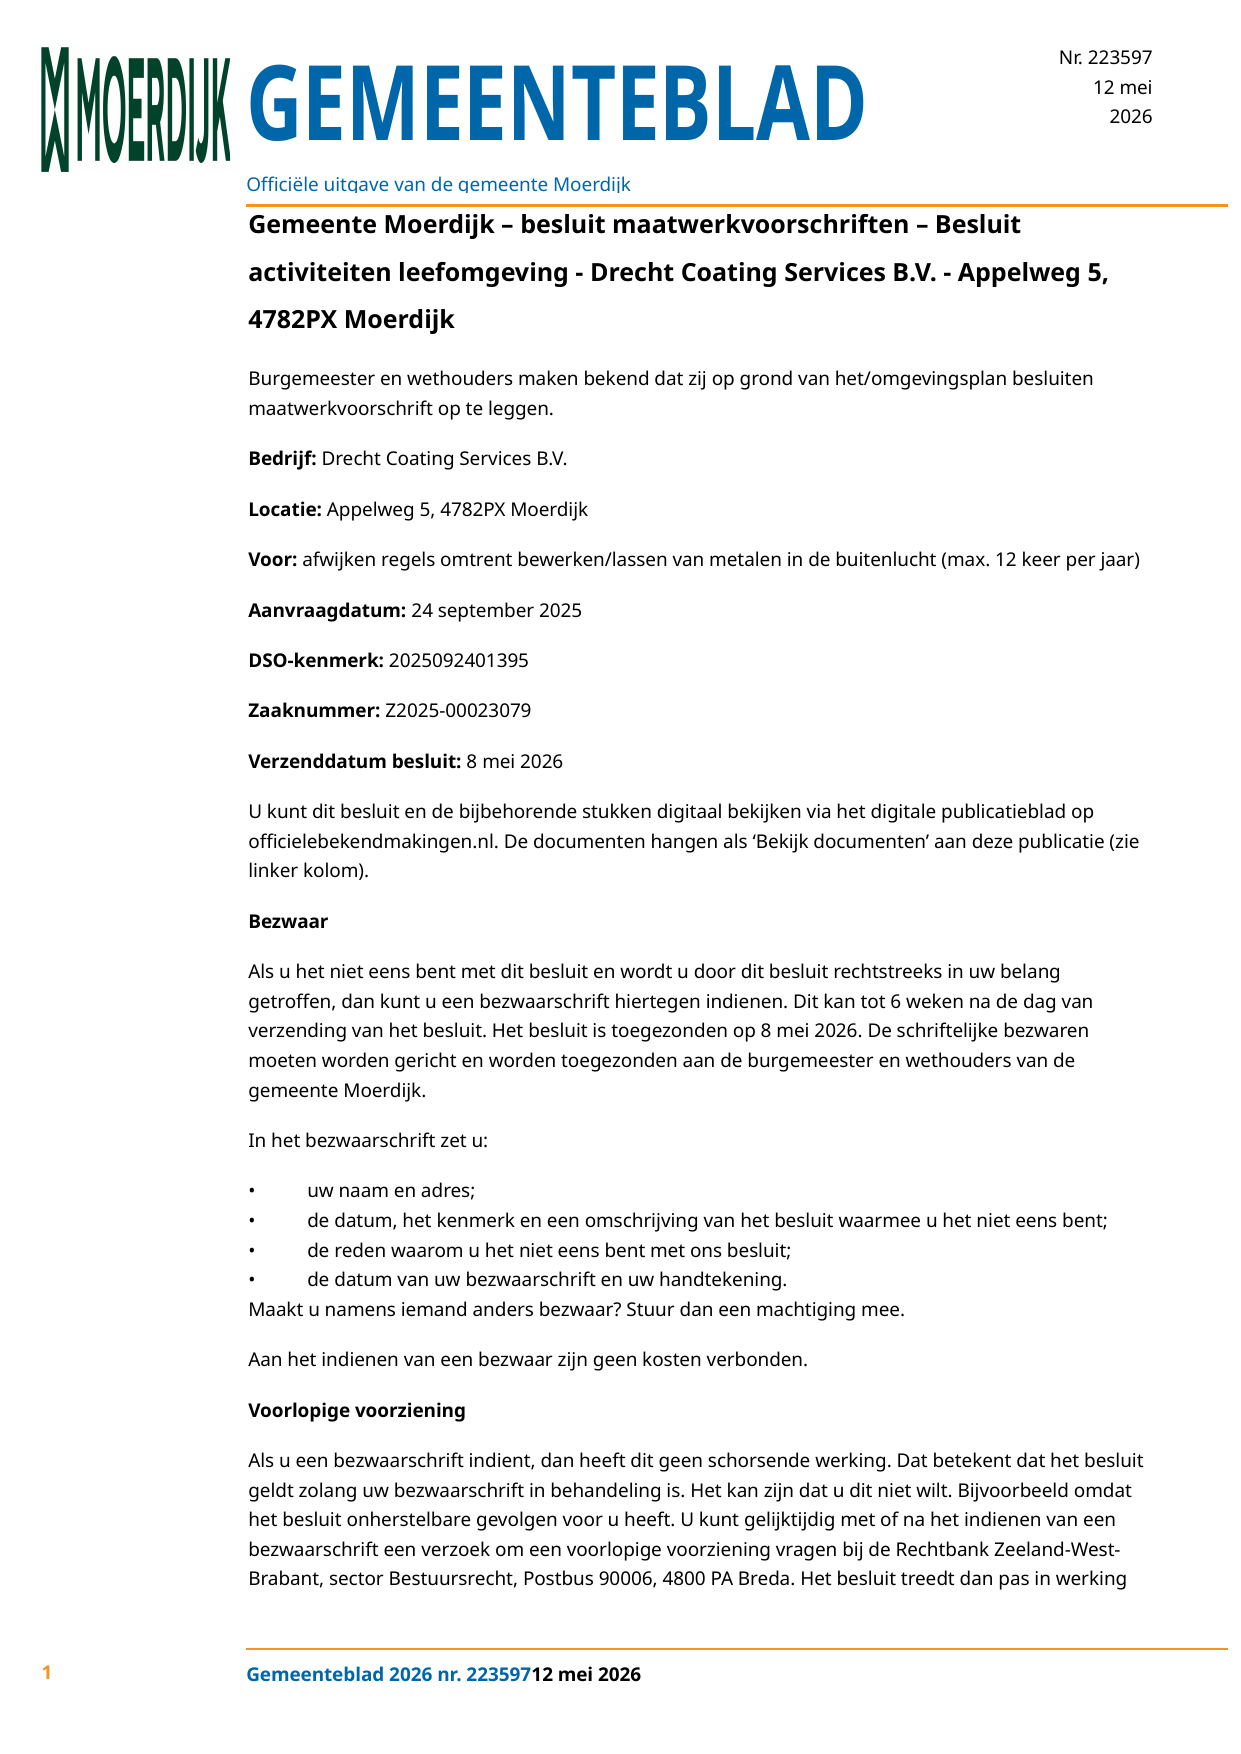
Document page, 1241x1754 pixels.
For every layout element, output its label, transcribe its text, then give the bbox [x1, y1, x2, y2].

text Als u het niet eens bent met dit besluit en wordt u door dit besluit rechtstreeks in uw belang getroffen, dan kunt u een bezwaarschrift hiertegen indienen. Dit kan tot 6 weken na de dag van verzending van het besluit. Het besluit is toegezonden op 8 mei 2026. De schriftelijke bezwaren moeten worden gericht en worden toegezonden aan de burgemeester en wethouders van de gemeente Moerdijk. [248, 958, 1152, 1102]
text Zaaknummer: Z2025-00023079 [248, 698, 1152, 723]
text Aan het indienen van een bezwaar zijn geen kosten verbonden. [248, 1346, 1152, 1372]
text Bezwaar [248, 908, 1152, 934]
list de datum van uw bezwaarschrift en uw handtekening. [248, 1266, 1152, 1292]
text Bedrijf: Drecht Coating Services B.V. [248, 446, 1152, 471]
text Maakt u namens iemand anders bezwaar? Stuur dan een machtiging mee. [248, 1296, 1152, 1322]
text Locatie: Appelweg 5, 4782PX Moerdijk [248, 496, 1152, 522]
text Burgemeester en wethouders maken bekend dat zij op grond van het/omgevingsplan besluiten maatwerkvoorschrift op te leggen. [248, 366, 1152, 421]
list uw naam en adres; [248, 1178, 1152, 1203]
picture [41, 47, 231, 172]
list de reden waarom u het niet eens bent met ons besluit; [248, 1237, 1152, 1262]
text DSO-kenmerk: 2025092401395 [248, 647, 1152, 673]
text Voorlopige voorziening [248, 1397, 1152, 1422]
text Voor: afwijken regels omtrent bewerken/lassen van metalen in de buitenlucht (max. 12 keer per jaar) [248, 546, 1152, 572]
text Als u een bezwaarschrift indient, dan heeft dit geen schorsende werking. Dat betekent dat het besluit geldt zolang uw bezwaarschrift in behandeling is. Het kan zijn dat u dit niet wilt. Bijvoorbeeld omdat het besluit onherstelbare gevolgen voor u heeft. U kunt gelijktijdig met of na het indienen van een bezwaarschrift een verzoek om een voorlopige voorziening vragen bij de Rechtbank Zeeland-West-Brabant, sector Bestuursrecht, Postbus 90006, 4800 PA Breda. Het besluit treedt dan pas in werking [248, 1447, 1152, 1591]
text In het bezwaarschrift zet u: [248, 1127, 1152, 1153]
text Gemeente Moerdijk – besluit maatwerkvoorschriften – Besluit activiteiten leefomgeving - Drecht Coating Services B.V. - Appelweg 5, 4782PX Moerdijk [248, 207, 1152, 336]
text Verzenddatum besluit: 8 mei 2026 [248, 748, 1152, 774]
text U kunt dit besluit en de bijbehorende stukken digitaal bekijken via het digitale publicatieblad op officielebekendmakingen.nl. De documenten hangen als ‘Bekijk documenten’ aan deze publicatie (zie linker kolom). [248, 798, 1152, 883]
list de datum, het kenmerk en een omschrijving van het besluit waarmee u het niet eens bent; [248, 1207, 1152, 1233]
text Aanvraagdatum: 24 september 2025 [248, 597, 1152, 622]
